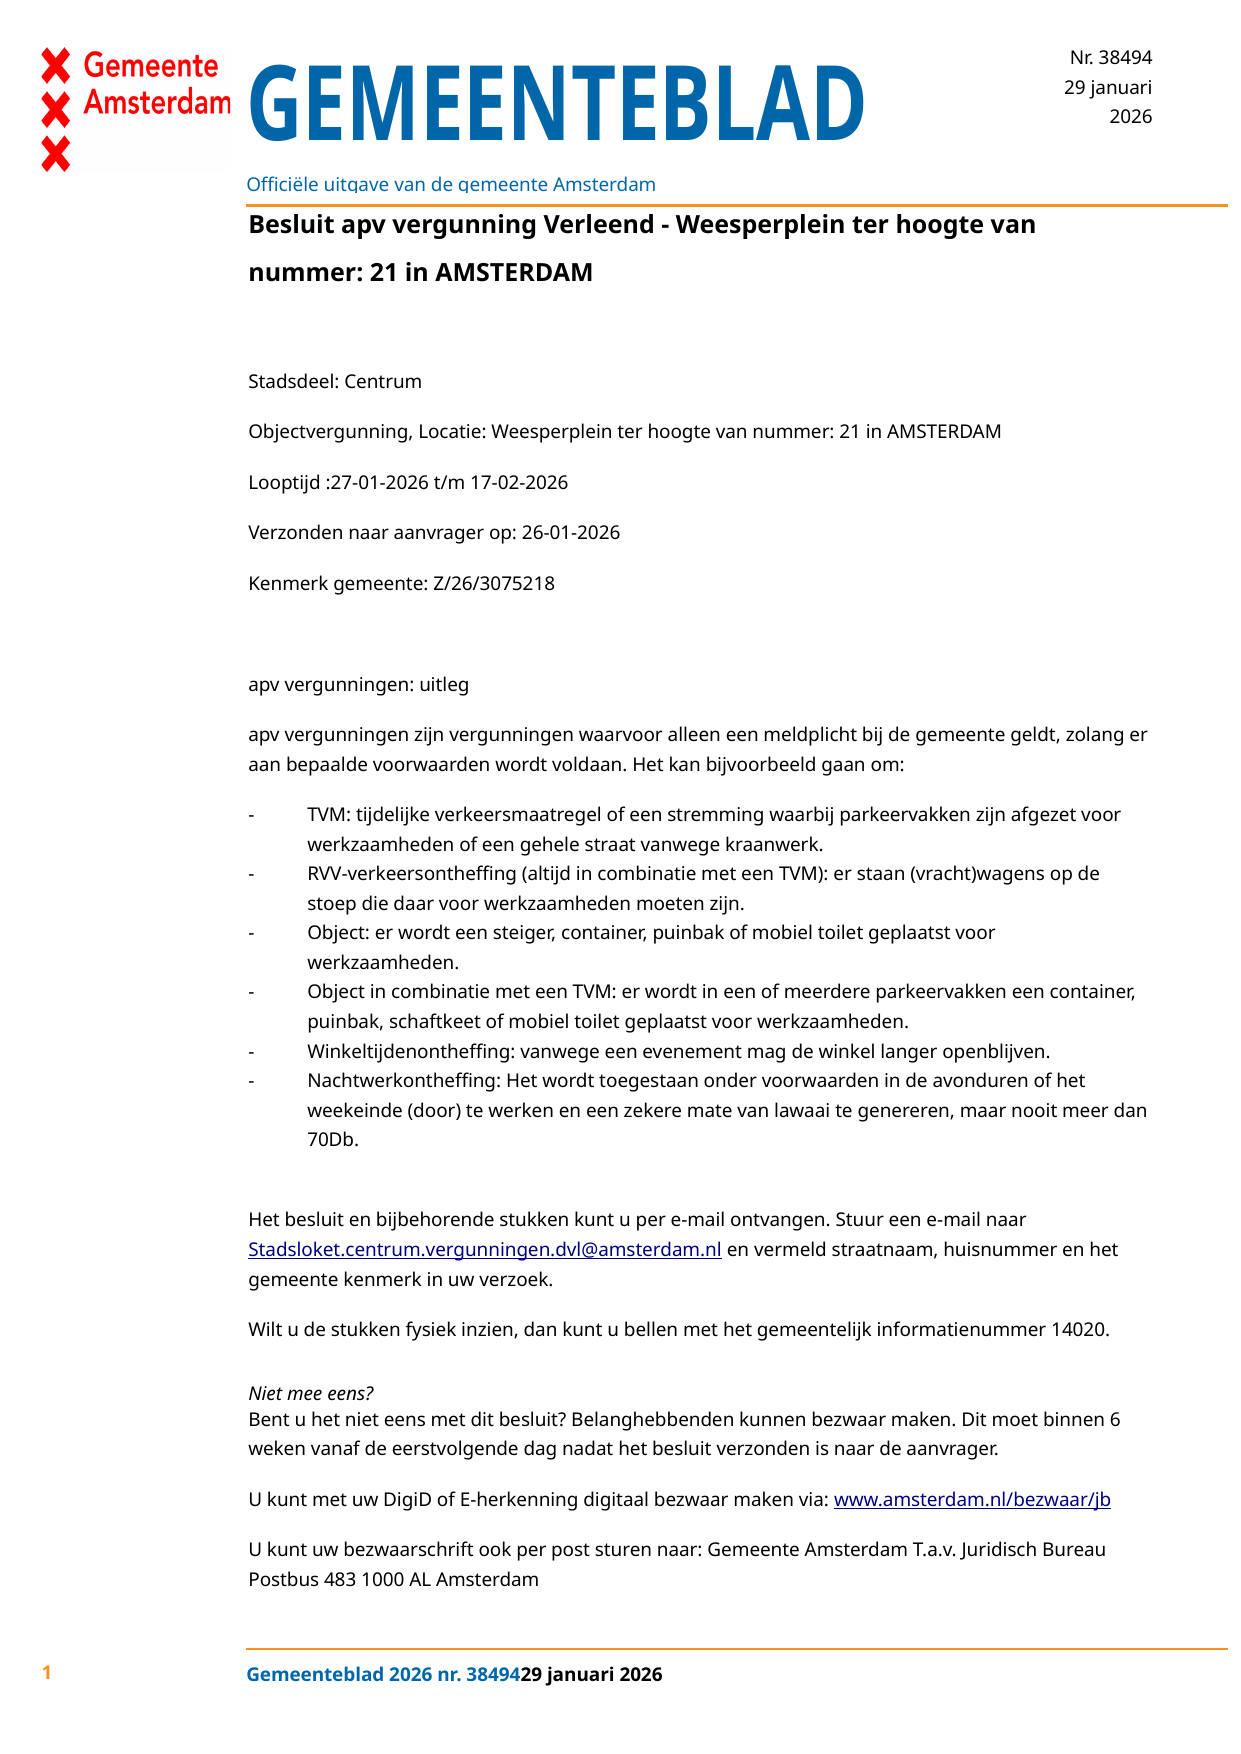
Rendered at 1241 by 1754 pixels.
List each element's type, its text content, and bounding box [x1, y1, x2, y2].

text Wilt u de stukken fysiek inzien, dan kunt u bellen met het gemeentelijk informatienummer 14020. [248, 1316, 1152, 1342]
text Het besluit en bijbehorende stukken kunt u per e-mail ontvangen. Stuur een e-mail naar Stadsloket.centrum.vergunningen.dvl@amsterdam.nl en vermeld straatnaam, huisnummer en het gemeente kenmerk in uw verzoek. [248, 1207, 1152, 1292]
text U kunt uw bezwaarschrift ook per post sturen naar: Gemeente Amsterdam T.a.v. Juridisch Bureau Postbus 483 1000 AL Amsterdam [248, 1536, 1152, 1592]
text apv vergunningen zijn vergunningen waarvoor alleen een meldplicht bij de gemeente geldt, zolang er aan bepaalde voorwaarden wordt voldaan. Het kan bijvoorbeeld gaan om: [248, 721, 1152, 777]
list RVV-verkeersontheffing (altijd in combinatie met een TVM): er staan (vracht)wagens op de stoep die daar voor werkzaamheden moeten zijn. [248, 860, 1152, 916]
text Besluit apv vergunning Verleend - Weesperplein ter hoogte van nummer: 21 in AMSTERDAM [248, 207, 1152, 288]
text U kunt met uw DigiD of E-herkenning digitaal bezwaar maken via: www.amsterdam.nl/bezwaar/jb [248, 1486, 1152, 1512]
list Nachtwerkontheffing: Het wordt toegestaan onder voorwaarden in de avonduren of het weekeinde (door) te werken en een zekere mate van lawaai te genereren, maar nooit meer dan 70Db. [248, 1067, 1152, 1152]
list Object in combinatie met een TVM: er wordt in een of meerdere parkeervakken een container, puinbak, schaftkeet of mobiel toilet geplaatst voor werkzaamheden. [248, 979, 1152, 1034]
list Object: er wordt een steiger, container, puinbak of mobiel toilet geplaatst voor werkzaamheden. [248, 919, 1152, 975]
text Stadsdeel: Centrum [248, 368, 1152, 394]
text Kenmerk gemeente: Z/26/3075218 [248, 570, 1152, 596]
text Objectvergunning, Locatie: Weesperplein ter hoogte van nummer: 21 in AMSTERDAM [248, 419, 1152, 444]
text Bent u het niet eens met dit besluit? Belanghebbenden kunnen bezwaar maken. Dit moet binnen 6 weken vanaf de eerstvolgende dag nadat het besluit verzonden is naar de aanvrager. [248, 1406, 1152, 1461]
text Niet mee eens? [248, 1380, 1152, 1406]
list TVM: tijdelijke verkeersmaatregel of een stremming waarbij parkeervakken zijn afgezet voor werkzaamheden of een gehele straat vanwege kraanwerk. [248, 801, 1152, 857]
text Verzonden naar aanvrager op: 26-01-2026 [248, 519, 1152, 545]
text apv vergunningen: uitleg [248, 671, 1152, 697]
picture [41, 47, 231, 172]
list Winkeltijdenontheffing: vanwege een evenement mag de winkel langer openblijven. [248, 1038, 1152, 1064]
text Looptijd :27-01-2026 t/m 17-02-2026 [248, 469, 1152, 495]
